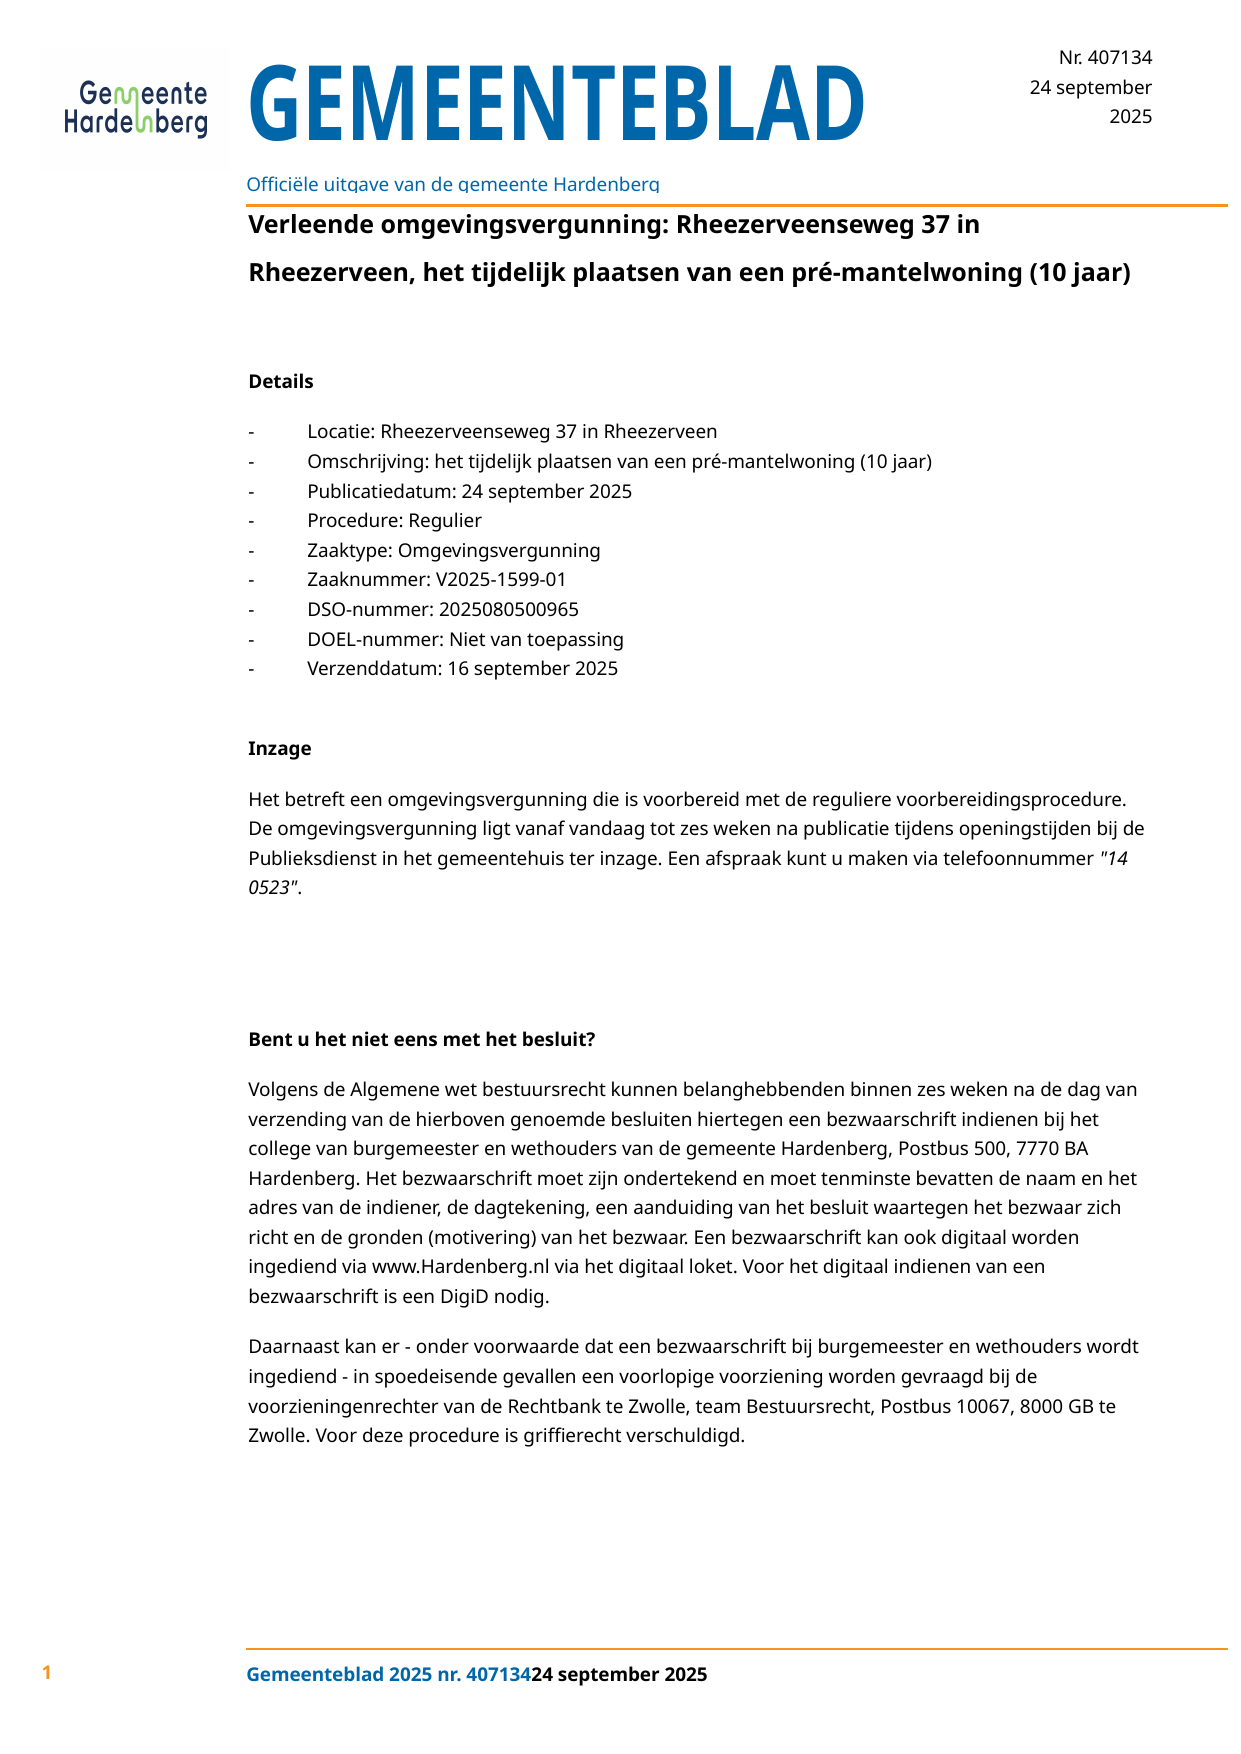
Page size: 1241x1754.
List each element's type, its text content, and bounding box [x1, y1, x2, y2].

list Publicatiedatum: 24 september 2025 [248, 478, 1152, 504]
list Zaaknummer: V2025-1599-01 [248, 567, 1152, 592]
text Volgens de Algemene wet bestuursrecht kunnen belanghebbenden binnen zes weken na de dag van verzending van de hierboven genoemde besluiten hiertegen een bezwaarschrift indienen bij het college van burgemeester en wethouders van de gemeente Hardenberg, Postbus 500, 7770 BA Hardenberg. Het bezwaarschrift moet zijn ondertekend en moet tenminste bevatten de naam en het adres van de indiener, de dagtekening, een aanduiding van het besluit waartegen het bezwaar zich richt en de gronden (motivering) van het bezwaar. Een bezwaarschrift kan ook digitaal worden ingediend via www.Hardenberg.nl via het digitaal loket. Voor het digitaal indienen van een bezwaarschrift is een DigiD nodig. [248, 1076, 1152, 1309]
text Het betreft een omgevingsvergunning die is voorbereid met de reguliere voorbereidingsprocedure. De omgevingsvergunning ligt vanaf vandaag tot zes weken na publicatie tijdens openingstijden bij de Publieksdienst in het gemeentehuis ter inzage. Een afspraak kunt u maken via telefoonnummer "14 0523". [248, 786, 1152, 900]
list Verzenddatum: 16 september 2025 [248, 655, 1152, 681]
picture [41, 47, 231, 172]
list DSO-nummer: 2025080500965 [248, 596, 1152, 622]
text Inzage [248, 735, 1152, 761]
list Zaaktype: Omgevingsvergunning [248, 537, 1152, 563]
text Bent u het niet eens met het besluit? [248, 1026, 1152, 1052]
text Verleende omgevingsvergunning: Rheezerveenseweg 37 in Rheezerveen, het tijdelijk plaatsen van een pré-mantelwoning (10 jaar) [248, 207, 1152, 288]
text Details [248, 368, 1152, 394]
text Daarnaast kan er - onder voorwaarde dat een bezwaarschrift bij burgemeester en wethouders wordt ingediend - in spoedeisende gevallen een voorlopige voorziening worden gevraagd bij de voorzieningenrechter van de Rechtbank te Zwolle, team Bestuursrecht, Postbus 10067, 8000 GB te Zwolle. Voor deze procedure is griffierecht verschuldigd. [248, 1334, 1152, 1448]
list Omschrijving: het tijdelijk plaatsen van een pré-mantelwoning (10 jaar) [248, 448, 1152, 474]
list Procedure: Regulier [248, 507, 1152, 533]
list DOEL-nummer: Niet van toepassing [248, 626, 1152, 652]
list Locatie: Rheezerveenseweg 37 in Rheezerveen [248, 419, 1152, 444]
